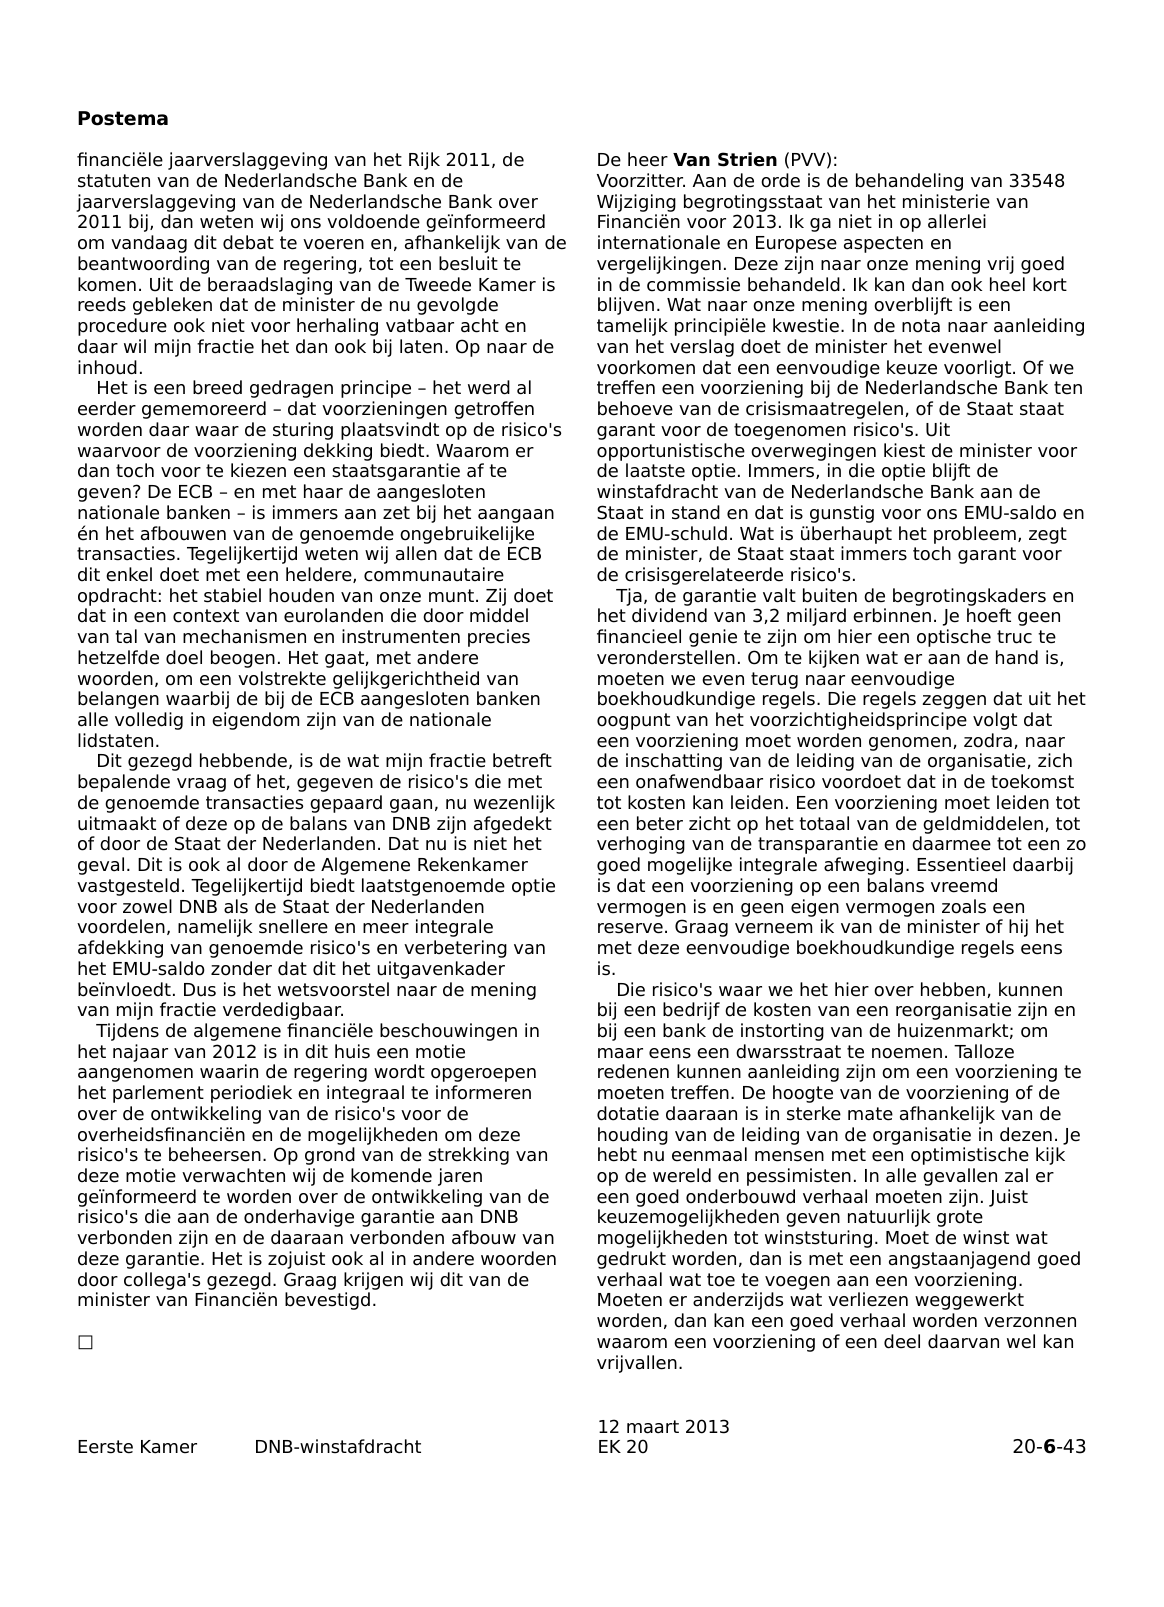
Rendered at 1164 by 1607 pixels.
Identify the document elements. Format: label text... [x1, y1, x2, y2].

text De heer Van Strien (PVV): [596, 150, 1087, 171]
text □ [77, 1331, 567, 1352]
text Dit gezegd hebbende, is de wat mijn fractie betreft bepalende vraag of het, gegeven de risico's die met de genoemde transacties gepaard gaan, nu wezenlijk uitmaakt of deze op de balans van DNB zijn afgedekt of door de Staat der Nederlanden. Dat nu is niet het geval. Dit is ook al door de Algemene Rekenkamer vastgesteld. Tegelijkertijd biedt laatstgenoemde optie voor zowel DNB als de Staat der Nederlanden voordelen, namelijk snellere en meer integrale afdekking van genoemde risico's en verbetering van het EMU-saldo zonder dat dit het uitgavenkader beïnvloedt. Dus is het wetsvoorstel naar de mening van mijn fractie verdedigbaar. [77, 751, 567, 1021]
text Tijdens de algemene financiële beschouwingen in het najaar van 2012 is in dit huis een motie aangenomen waarin de regering wordt opgeroepen het parlement periodiek en integraal te informeren over de ontwikkeling van de risico's voor de overheidsfinanciën en de mogelijkheden om deze risico's te beheersen. Op grond van de strekking van deze motie verwachten wij de komende jaren geïnformeerd te worden over de ontwikkeling van de risico's die aan de onderhavige garantie aan DNB verbonden zijn en de daaraan verbonden afbouw van deze garantie. Het is zojuist ook al in andere woorden door collega's gezegd. Graag krijgen wij dit van de minister van Financiën bevestigd. [77, 1021, 567, 1311]
text financiële jaarverslaggeving van het Rijk 2011, de statuten van de Nederlandsche Bank en de jaarverslaggeving van de Nederlandsche Bank over 2011 bij, dan weten wij ons voldoende geïnformeerd om vandaag dit debat te voeren en, afhankelijk van de beantwoording van de regering, tot een besluit te komen. Uit de beraadslaging van de Tweede Kamer is reeds gebleken dat de minister de nu gevolgde procedure ook niet voor herhaling vatbaar acht en daar wil mijn fractie het dan ook bij laten. Op naar de inhoud. [77, 150, 567, 378]
text Die risico's waar we het hier over hebben, kunnen bij een bedrijf de kosten van een reorganisatie zijn en bij een bank de instorting van de huizenmarkt; om maar eens een dwarsstraat te noemen. Talloze redenen kunnen aanleiding zijn om een voorziening te moeten treffen. De hoogte van de voorziening of de dotatie daaraan is in sterke mate afhankelijk van de houding van de leiding van de organisatie in dezen. Je hebt nu eenmaal mensen met een optimistische kijk op de wereld en pessimisten. In alle gevallen zal er een goed onderbouwd verhaal moeten zijn. Juist keuzemogelijkheden geven natuurlijk grote mogelijkheden tot winststuring. Moet de winst wat gedrukt worden, dan is met een angstaanjagend goed verhaal wat toe te voegen aan een voorziening. Moeten er anderzijds wat verliezen weggewerkt worden, dan kan een goed verhaal worden verzonnen waarom een voorziening of een deel daarvan wel kan vrijvallen. [596, 979, 1087, 1373]
text Tja, de garantie valt buiten de begrotingskaders en het dividend van 3,2 miljard erbinnen. Je hoeft geen financieel genie te zijn om hier een optische truc te veronderstellen. Om te kijken wat er aan de hand is, moeten we even terug naar eenvoudige boekhoudkundige regels. Die regels zeggen dat uit het oogpunt van het voorzichtigheidsprincipe volgt dat een voorziening moet worden genomen, zodra, naar de inschatting van de leiding van de organisatie, zich een onafwendbaar risico voordoet dat in de toekomst tot kosten kan leiden. Een voorziening moet leiden tot een beter zicht op het totaal van de geldmiddelen, tot verhoging van de transparantie en daarmee tot een zo goed mogelijke integrale afweging. Essentieel daarbij is dat een voorziening op een balans vreemd vermogen is en geen eigen vermogen zoals een reserve. Graag verneem ik van de minister of hij het met deze eenvoudige boekhoudkundige regels eens is. [596, 586, 1087, 979]
text Het is een breed gedragen principe – het werd al eerder gememoreerd – dat voorzieningen getroffen worden daar waar de sturing plaatsvindt op de risico's waarvoor de voorziening dekking biedt. Waarom er dan toch voor te kiezen een staatsgarantie af te geven? De ECB – en met haar de aangesloten nationale banken – is immers aan zet bij het aangaan én het afbouwen van de genoemde ongebruikelijke transacties. Tegelijkertijd weten wij allen dat de ECB dit enkel doet met een heldere, communautaire opdracht: het stabiel houden van onze munt. Zij doet dat in een context van eurolanden die door middel van tal van mechanismen en instrumenten precies hetzelfde doel beogen. Het gaat, met andere woorden, om een volstrekte gelijkgerichtheid van belangen waarbij de bij de ECB aangesloten banken alle volledig in eigendom zijn van de nationale lidstaten. [77, 378, 567, 751]
text Voorzitter. Aan de orde is de behandeling van 33548 Wijziging begrotingsstaat van het ministerie van Financiën voor 2013. Ik ga niet in op allerlei internationale en Europese aspecten en vergelijkingen. Deze zijn naar onze mening vrij goed in de commissie behandeld. Ik kan dan ook heel kort blijven. Wat naar onze mening overblijft is een tamelijk principiële kwestie. In de nota naar aanleiding van het verslag doet de minister het evenwel voorkomen dat een eenvoudige keuze voorligt. Of we treffen een voorziening bij de Nederlandsche Bank ten behoeve van de crisismaatregelen, of de Staat staat garant voor de toegenomen risico's. Uit opportunistische overwegingen kiest de minister voor de laatste optie. Immers, in die optie blijft de winstafdracht van de Nederlandsche Bank aan de Staat in stand en dat is gunstig voor ons EMU-saldo en de EMU-schuld. Wat is überhaupt het probleem, zegt de minister, de Staat staat immers toch garant voor de crisisgerelateerde risico's. [596, 171, 1087, 586]
